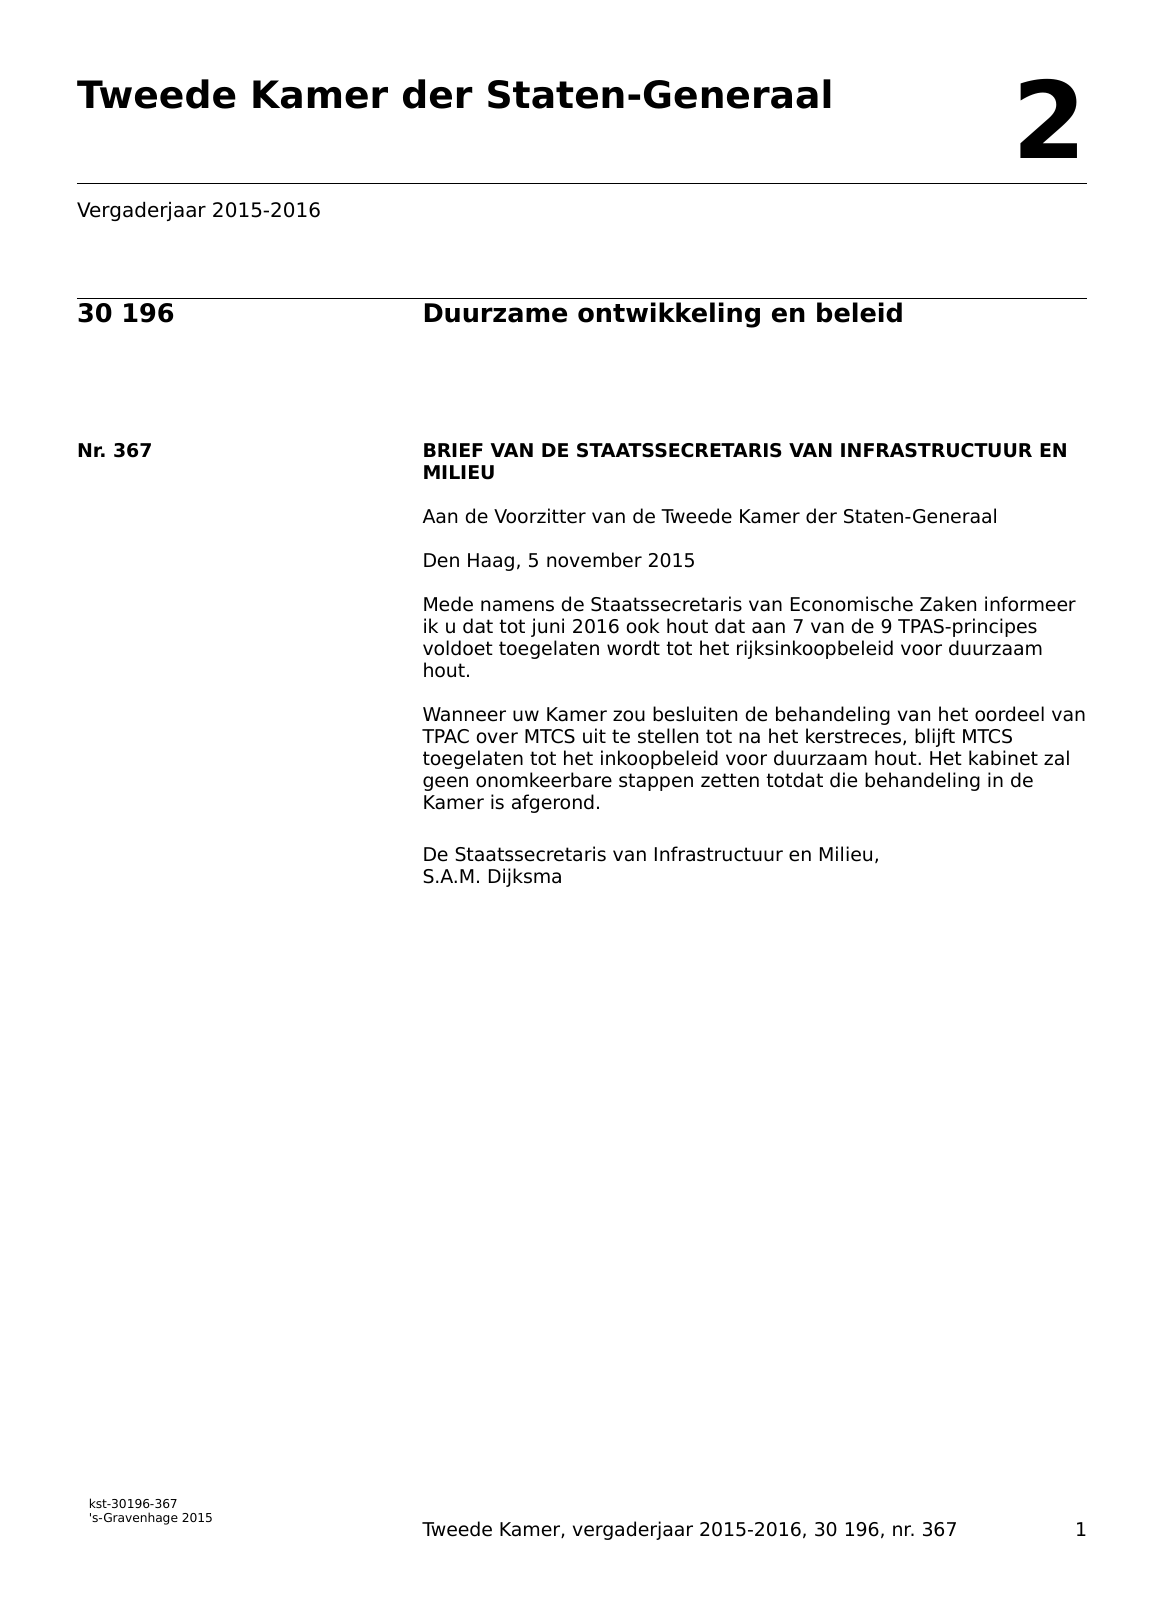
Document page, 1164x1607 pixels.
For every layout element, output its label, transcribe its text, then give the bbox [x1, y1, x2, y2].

text 's-Gravenhage 2015 [88, 1511, 323, 1525]
table_header 2 [886, 59, 1087, 183]
text Wanneer uw Kamer zou besluiten de behandeling van het oordeel van TPAC over MTCS uit te stellen tot na het kerstreces, blijft MTCS toegelaten tot het inkoopbeleid voor duurzaam hout. Het kabinet zal geen onomkeerbare stappen zetten totdat die behandeling in de Kamer is afgerond. [422, 704, 1087, 814]
text Aan de Voorzitter van de Tweede Kamer der Staten-Generaal [422, 506, 1087, 528]
subtitle Nr. 367 BRIEF VAN DE STAATSSECRETARIS VAN INFRASTRUCTUUR EN MILIEU [77, 440, 1087, 484]
subtitle 30 196 Duurzame ontwikkeling en beleid [77, 299, 1087, 329]
text kst-30196-367 [88, 1497, 323, 1511]
text De Staatssecretaris van Infrastructuur en Milieu, S.A.M. Dijksma [422, 844, 1087, 888]
text Den Haag, 5 november 2015 [422, 550, 1087, 572]
text Mede namens de Staatssecretaris van Economische Zaken informeer ik u dat tot juni 2016 ook hout dat aan 7 van de 9 TPAS-principes voldoet toegelaten wordt tot het rijksinkoopbeleid voor duurzaam hout. [422, 594, 1087, 682]
table_cell Vergaderjaar 2015-2016 [77, 184, 1087, 298]
table_header Tweede Kamer der Staten-Generaal [77, 59, 886, 183]
